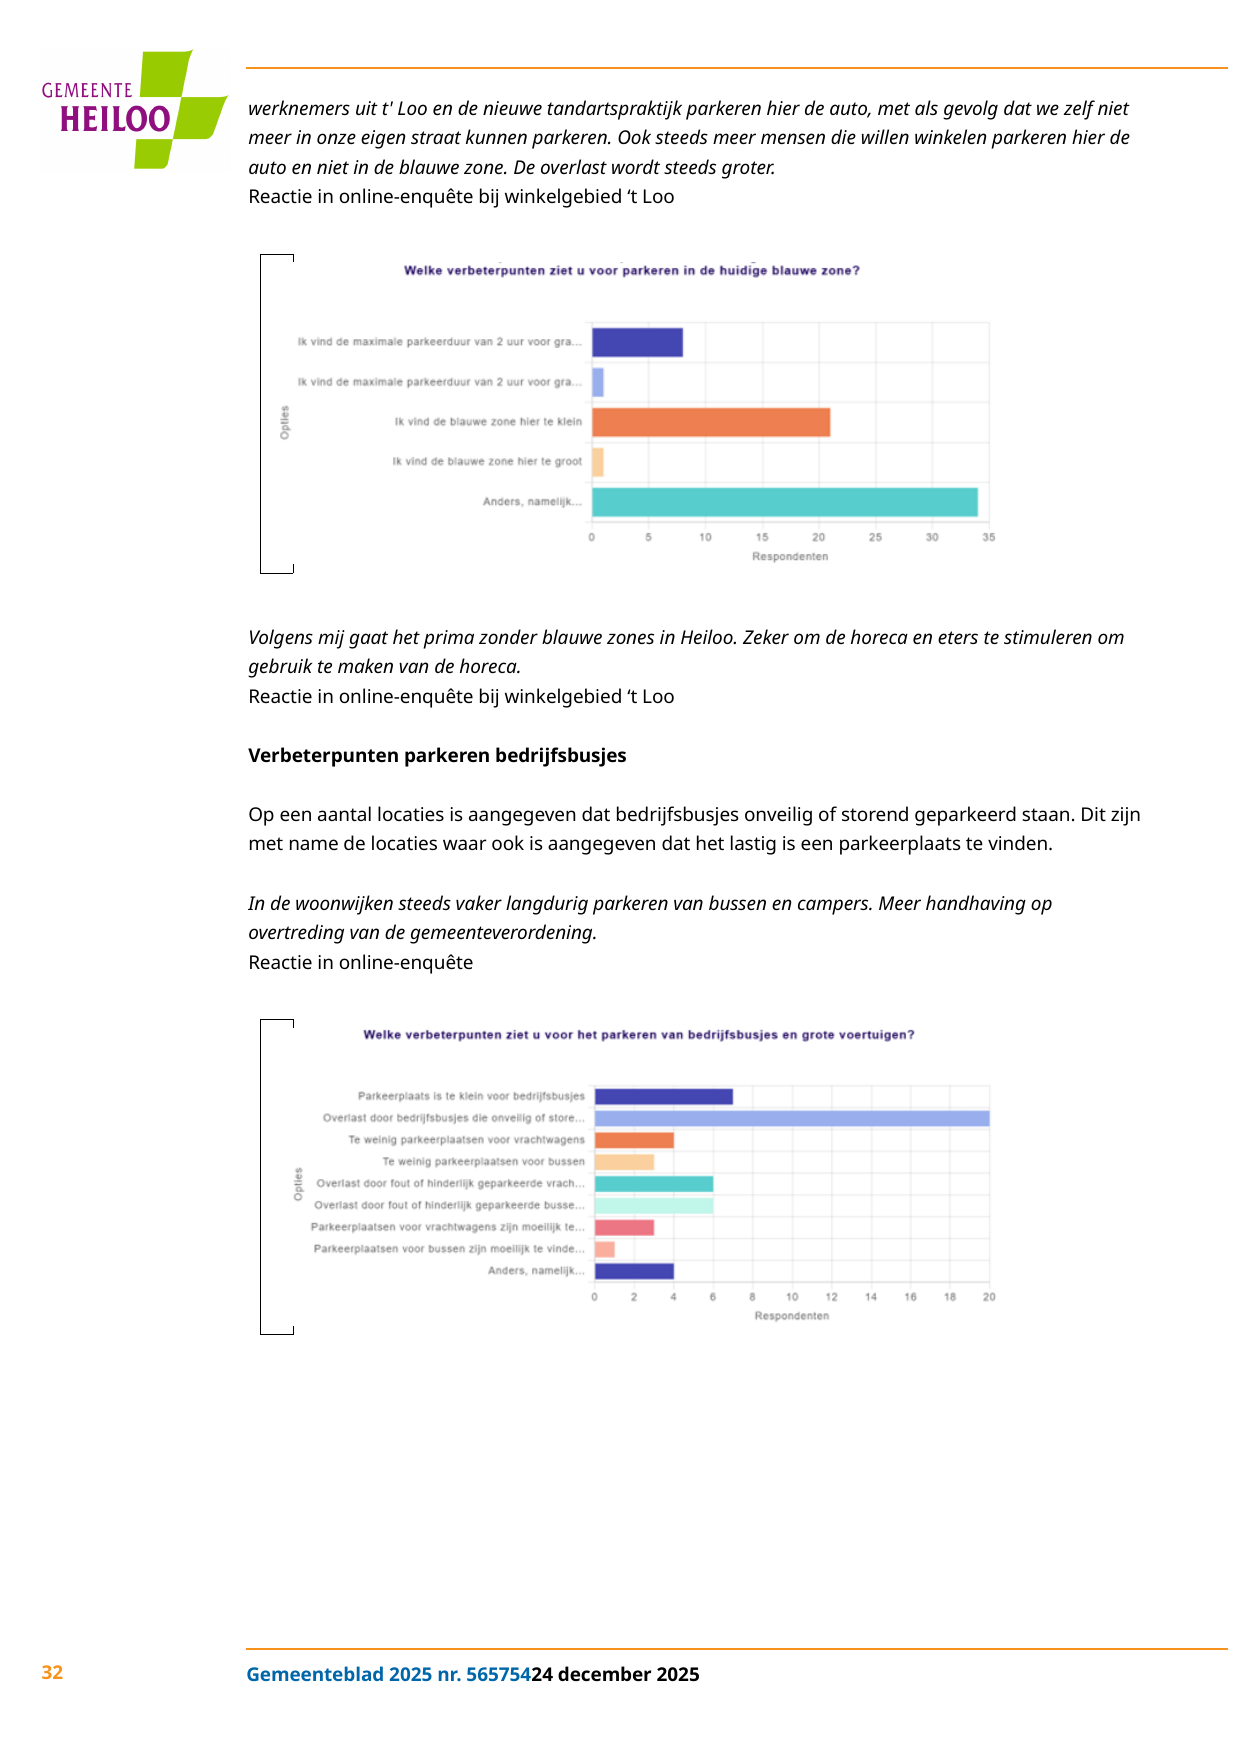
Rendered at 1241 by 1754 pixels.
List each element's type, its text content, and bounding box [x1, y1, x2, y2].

picture [41, 47, 231, 172]
text Op een aantal locaties is aangegeven dat bedrijfsbusjes onveilig of storend geparkeerd staan. Dit zijn met name de locaties waar ook is aangegeven dat het lastig is een parkeerplaats te vinden. [248, 801, 1152, 856]
picture [268, 262, 1010, 564]
text Verbeterpunten parkeren bedrijfsbusjes [248, 742, 1152, 767]
table_header In de woonwijken steeds vaker langdurig parkeren van bussen en campers. Meer handhaving op overtreding van de gemeenteverordening. Reactie in online-enquête [248, 890, 1152, 975]
table_header Volgens mij gaat het prima zonder blauwe zones in Heiloo. Zeker om de horeca en eters te stimuleren om gebruik te maken van de horeca. Reactie in online-enquête bij winkelgebied ‘t Loo [248, 624, 1152, 709]
picture [268, 1028, 1010, 1326]
table_header werknemers uit t' Loo en de nieuwe tandartspraktijk parkeren hier de auto, met als gevolg dat we zelf niet meer in onze eigen straat kunnen parkeren. Ook steeds meer mensen die willen winkelen parkeren hier de auto en niet in de blauwe zone. De overlast wordt steeds groter. Reactie in online-enquête bij winkelgebied ‘t Loo [248, 95, 1152, 209]
